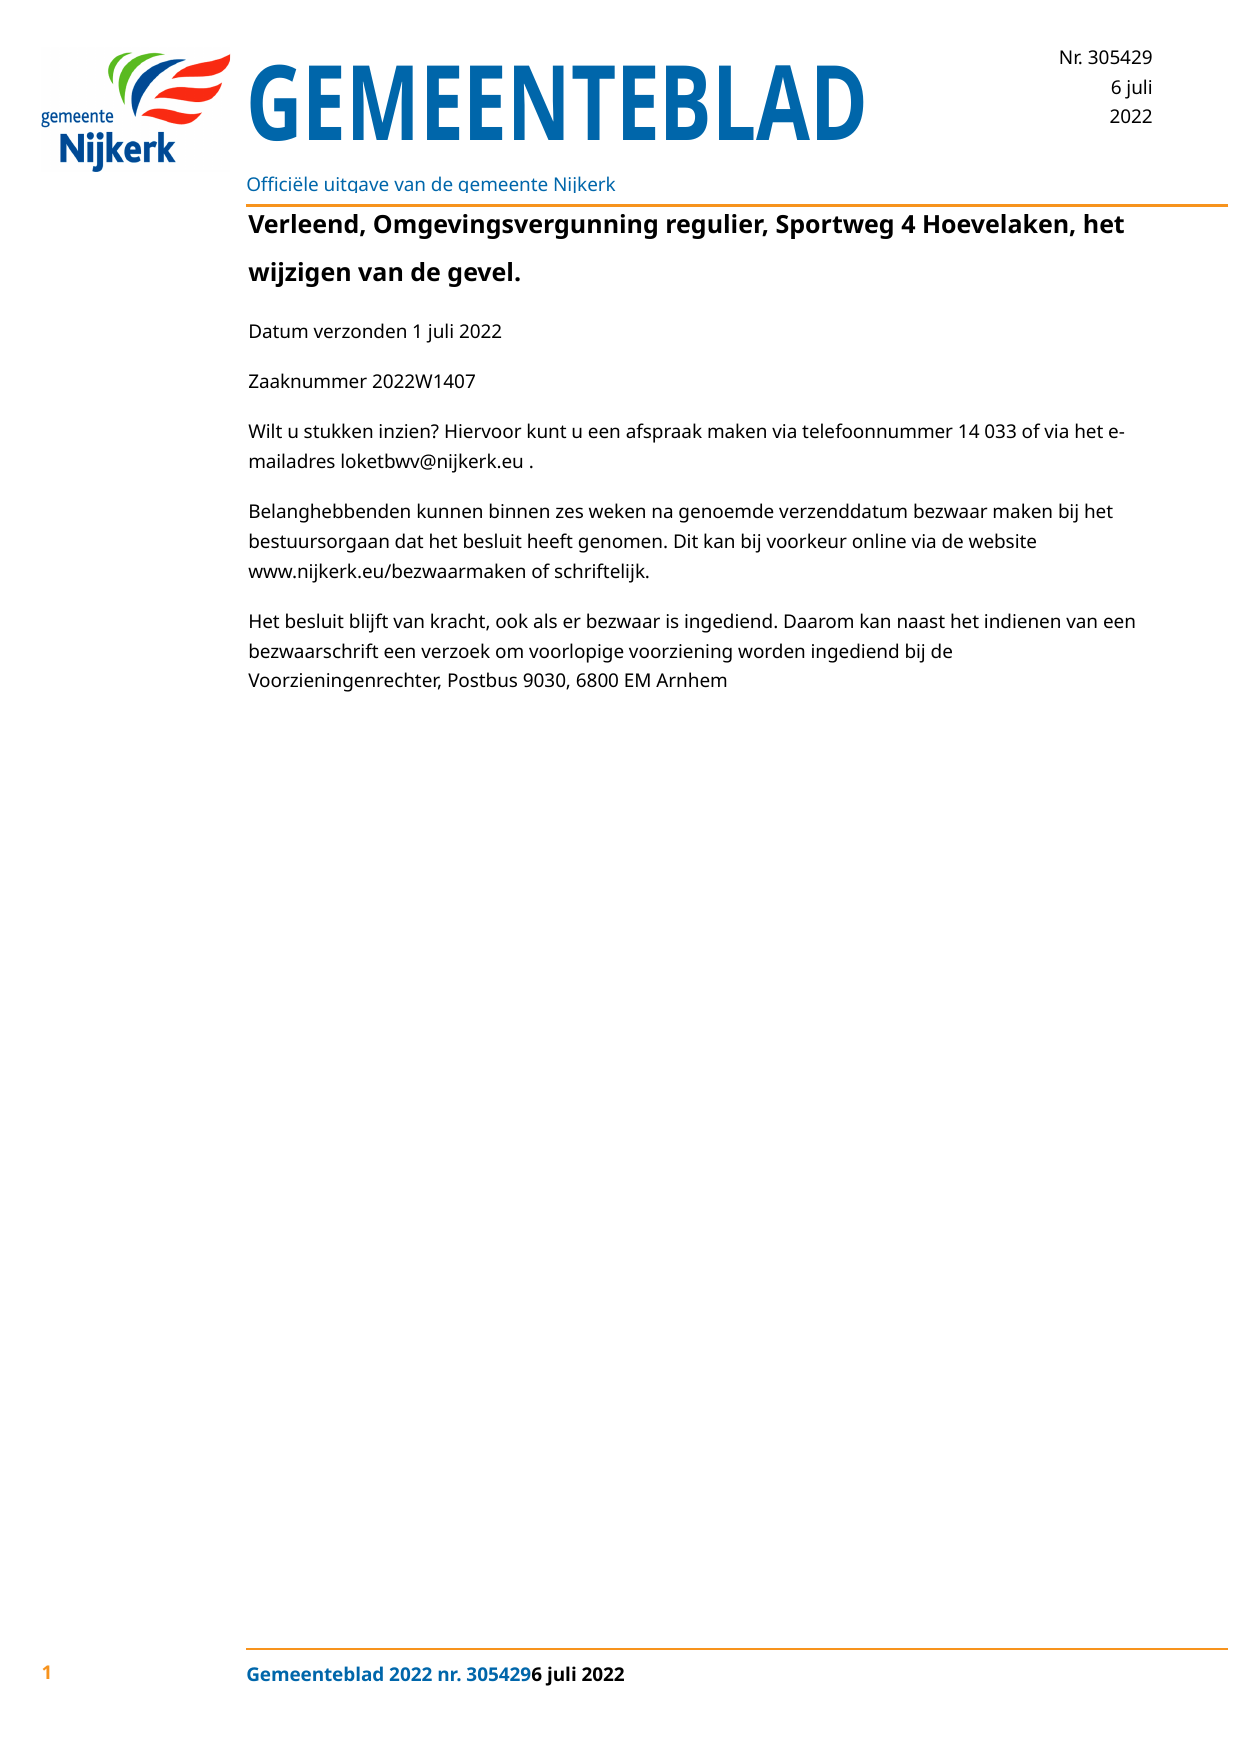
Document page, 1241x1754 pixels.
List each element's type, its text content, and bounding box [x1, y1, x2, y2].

text Zaaknummer 2022W1407 [248, 368, 1152, 394]
text Het besluit blijft van kracht, ook als er bezwaar is ingediend. Daarom kan naast het indienen van een bezwaarschrift een verzoek om voorlopige voorziening worden ingediend bij de Voorzieningenrechter, Postbus 9030, 6800 EM Arnhem [248, 608, 1152, 693]
text Belanghebbenden kunnen binnen zes weken na genoemde verzenddatum bezwaar maken bij het bestuursorgaan dat het besluit heeft genomen. Dit kan bij voorkeur online via de website www.nijkerk.eu/bezwaarmaken of schriftelijk. [248, 499, 1152, 584]
text Wilt u stukken inzien? Hiervoor kunt u een afspraak maken via telefoonnummer 14 033 of via het e-mailadres loketbwv@nijkerk.eu . [248, 419, 1152, 474]
text Datum verzonden 1 juli 2022 [248, 318, 1152, 344]
text Verleend, Omgevingsvergunning regulier, Sportweg 4 Hoevelaken, het wijzigen van de gevel. [248, 207, 1152, 288]
picture [41, 47, 231, 172]
